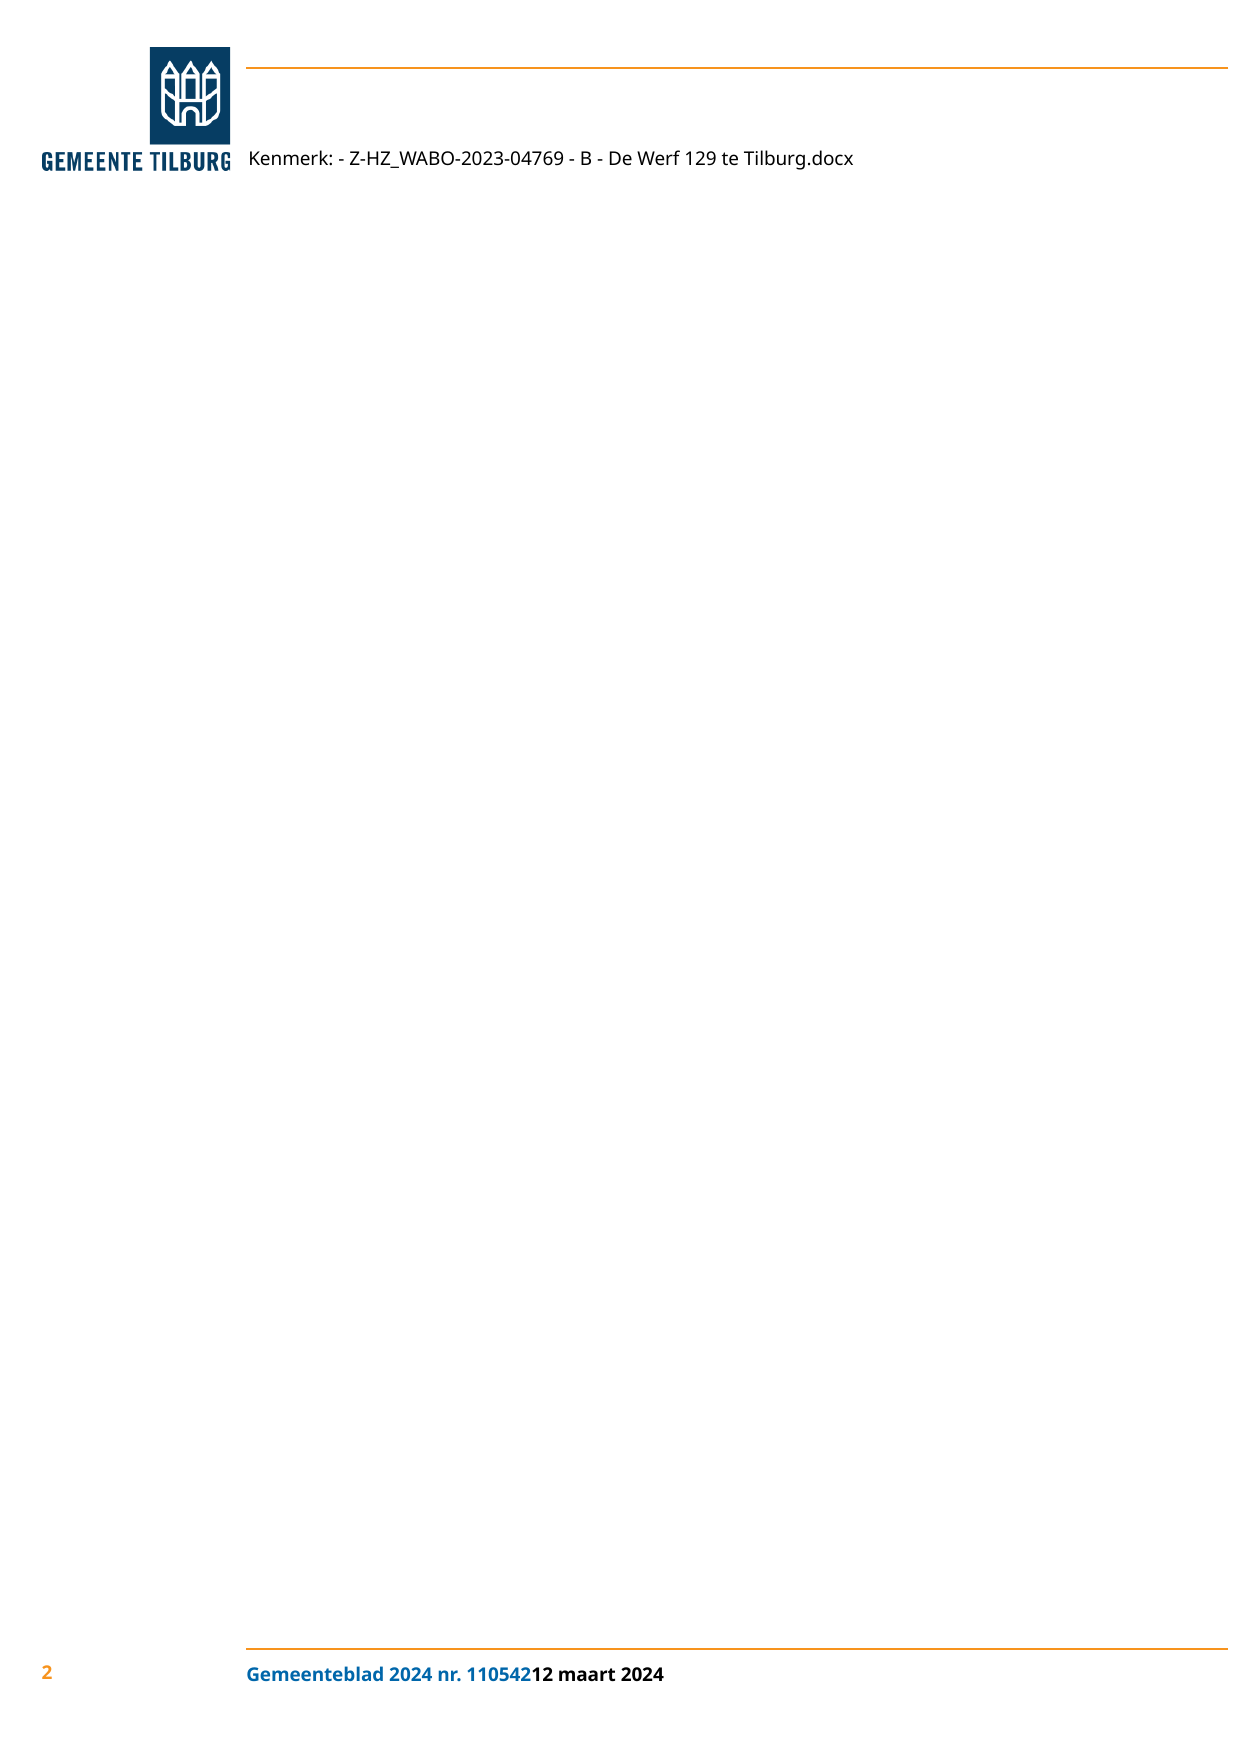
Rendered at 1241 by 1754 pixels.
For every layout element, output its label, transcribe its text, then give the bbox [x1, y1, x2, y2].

picture [41, 47, 231, 172]
text Kenmerk: - Z-HZ_WABO-2023-04769 - B - De Werf 129 te Tilburg.docx [248, 145, 1152, 171]
